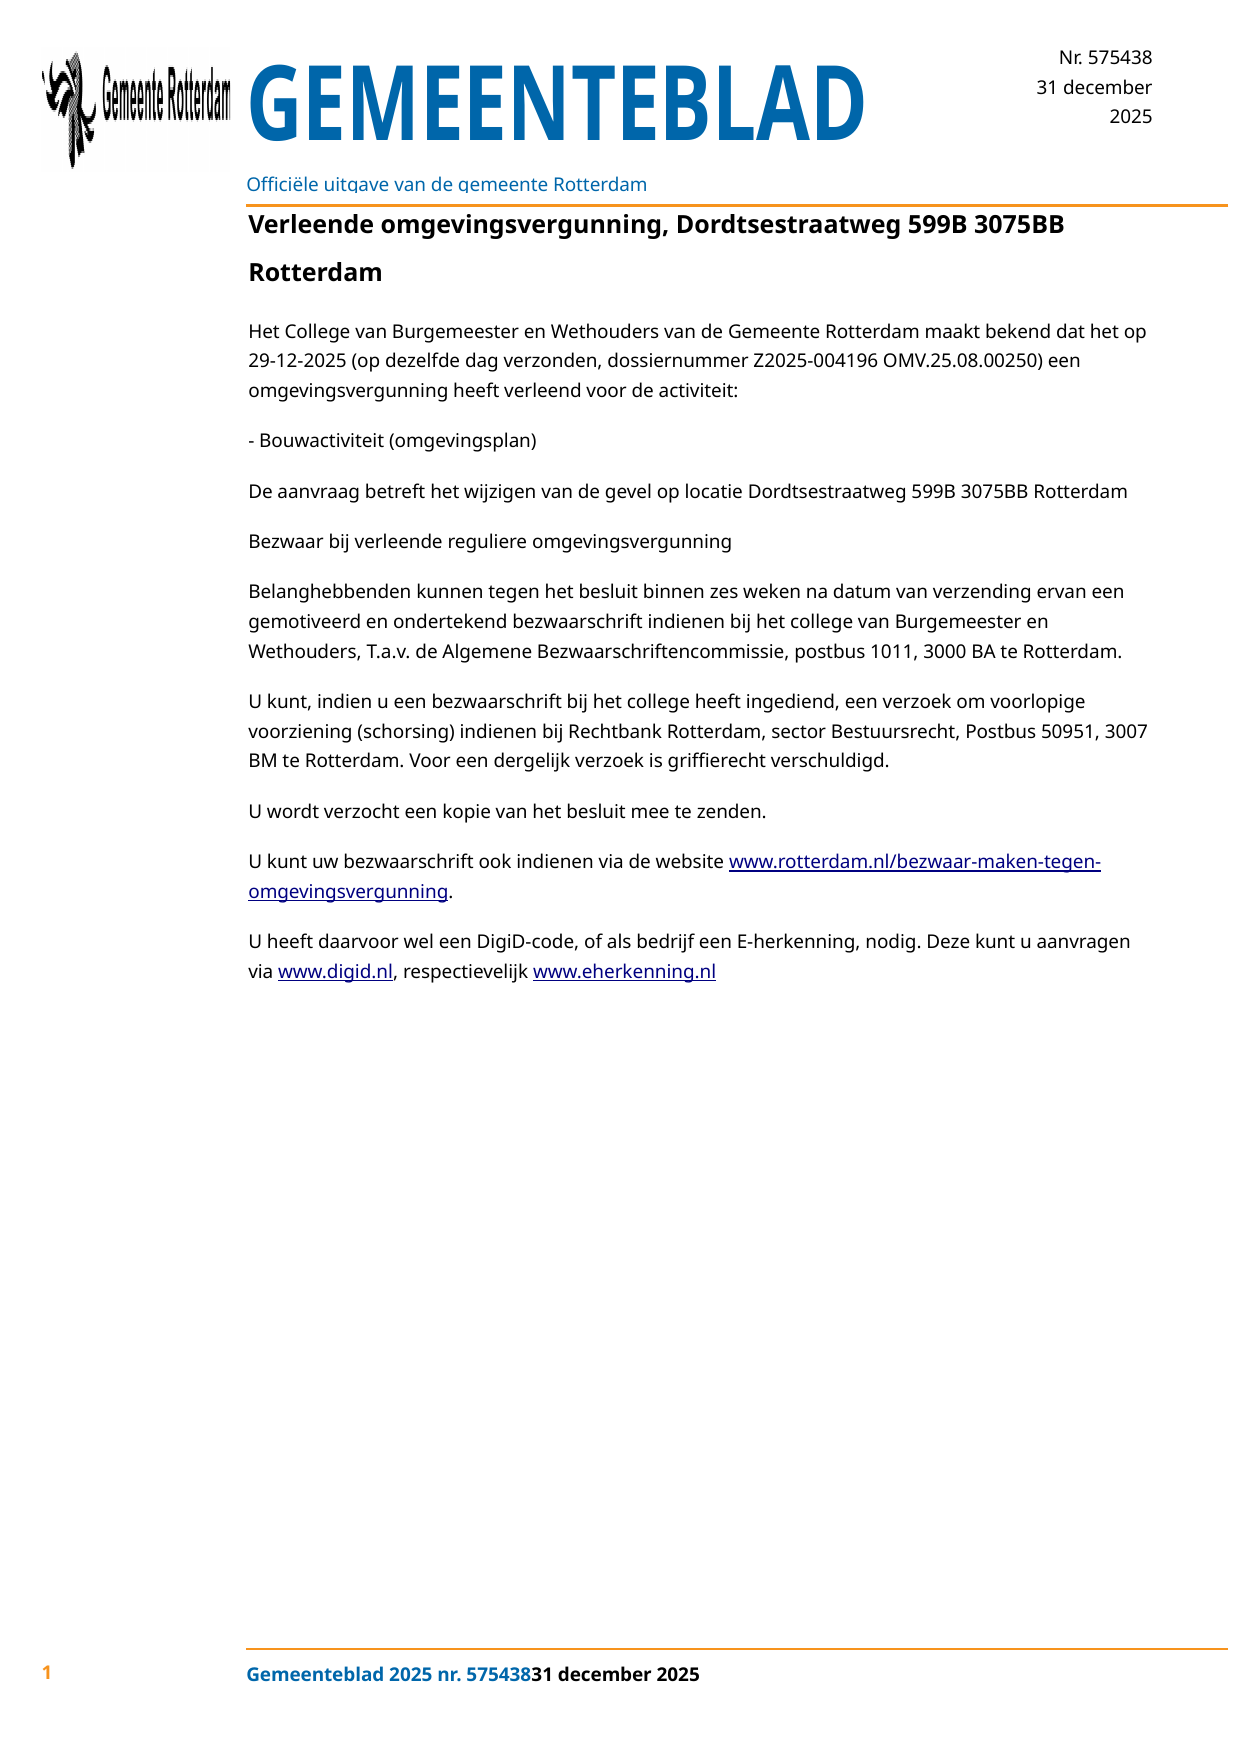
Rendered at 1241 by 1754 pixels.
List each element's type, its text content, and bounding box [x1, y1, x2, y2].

text Het College van Burgemeester en Wethouders van de Gemeente Rotterdam maakt bekend dat het op 29-12-2025 (op dezelfde dag verzonden, dossiernummer Z2025-004196 OMV.25.08.00250) een omgevingsvergunning heeft verleend voor de activiteit: [248, 318, 1152, 403]
text - Bouwactiviteit (omgevingsplan) [248, 427, 1152, 453]
text U kunt uw bezwaarschrift ook indienen via de website www.rotterdam.nl/bezwaar-maken-tegen-omgevingsvergunning. [248, 848, 1152, 904]
text Belanghebbenden kunnen tegen het besluit binnen zes weken na datum van verzending ervan een gemotiveerd en ondertekend bezwaarschrift indienen bij het college van Burgemeester en Wethouders, T.a.v. de Algemene Bezwaarschriftencommissie, postbus 1011, 3000 BA te Rotterdam. [248, 579, 1152, 664]
text U kunt, indien u een bezwaarschrift bij het college heeft ingediend, een verzoek om voorlopige voorziening (schorsing) indienen bij Rechtbank Rotterdam, sector Bestuursrecht, Postbus 50951, 3007 BM te Rotterdam. Voor een dergelijk verzoek is griffierecht verschuldigd. [248, 688, 1152, 773]
text Verleende omgevingsvergunning, Dordtsestraatweg 599B 3075BB Rotterdam [248, 207, 1152, 288]
text Bezwaar bij verleende reguliere omgevingsvergunning [248, 528, 1152, 554]
text De aanvraag betreft het wijzigen van de gevel op locatie Dordtsestraatweg 599B 3075BB Rotterdam [248, 478, 1152, 504]
text U wordt verzocht een kopie van het besluit mee te zenden. [248, 798, 1152, 824]
picture [41, 47, 231, 172]
text U heeft daarvoor wel een DigiD-code, of als bedrijf een E-herkenning, nodig. Deze kunt u aanvragen via www.digid.nl, respectievelijk www.eherkenning.nl [248, 928, 1152, 984]
